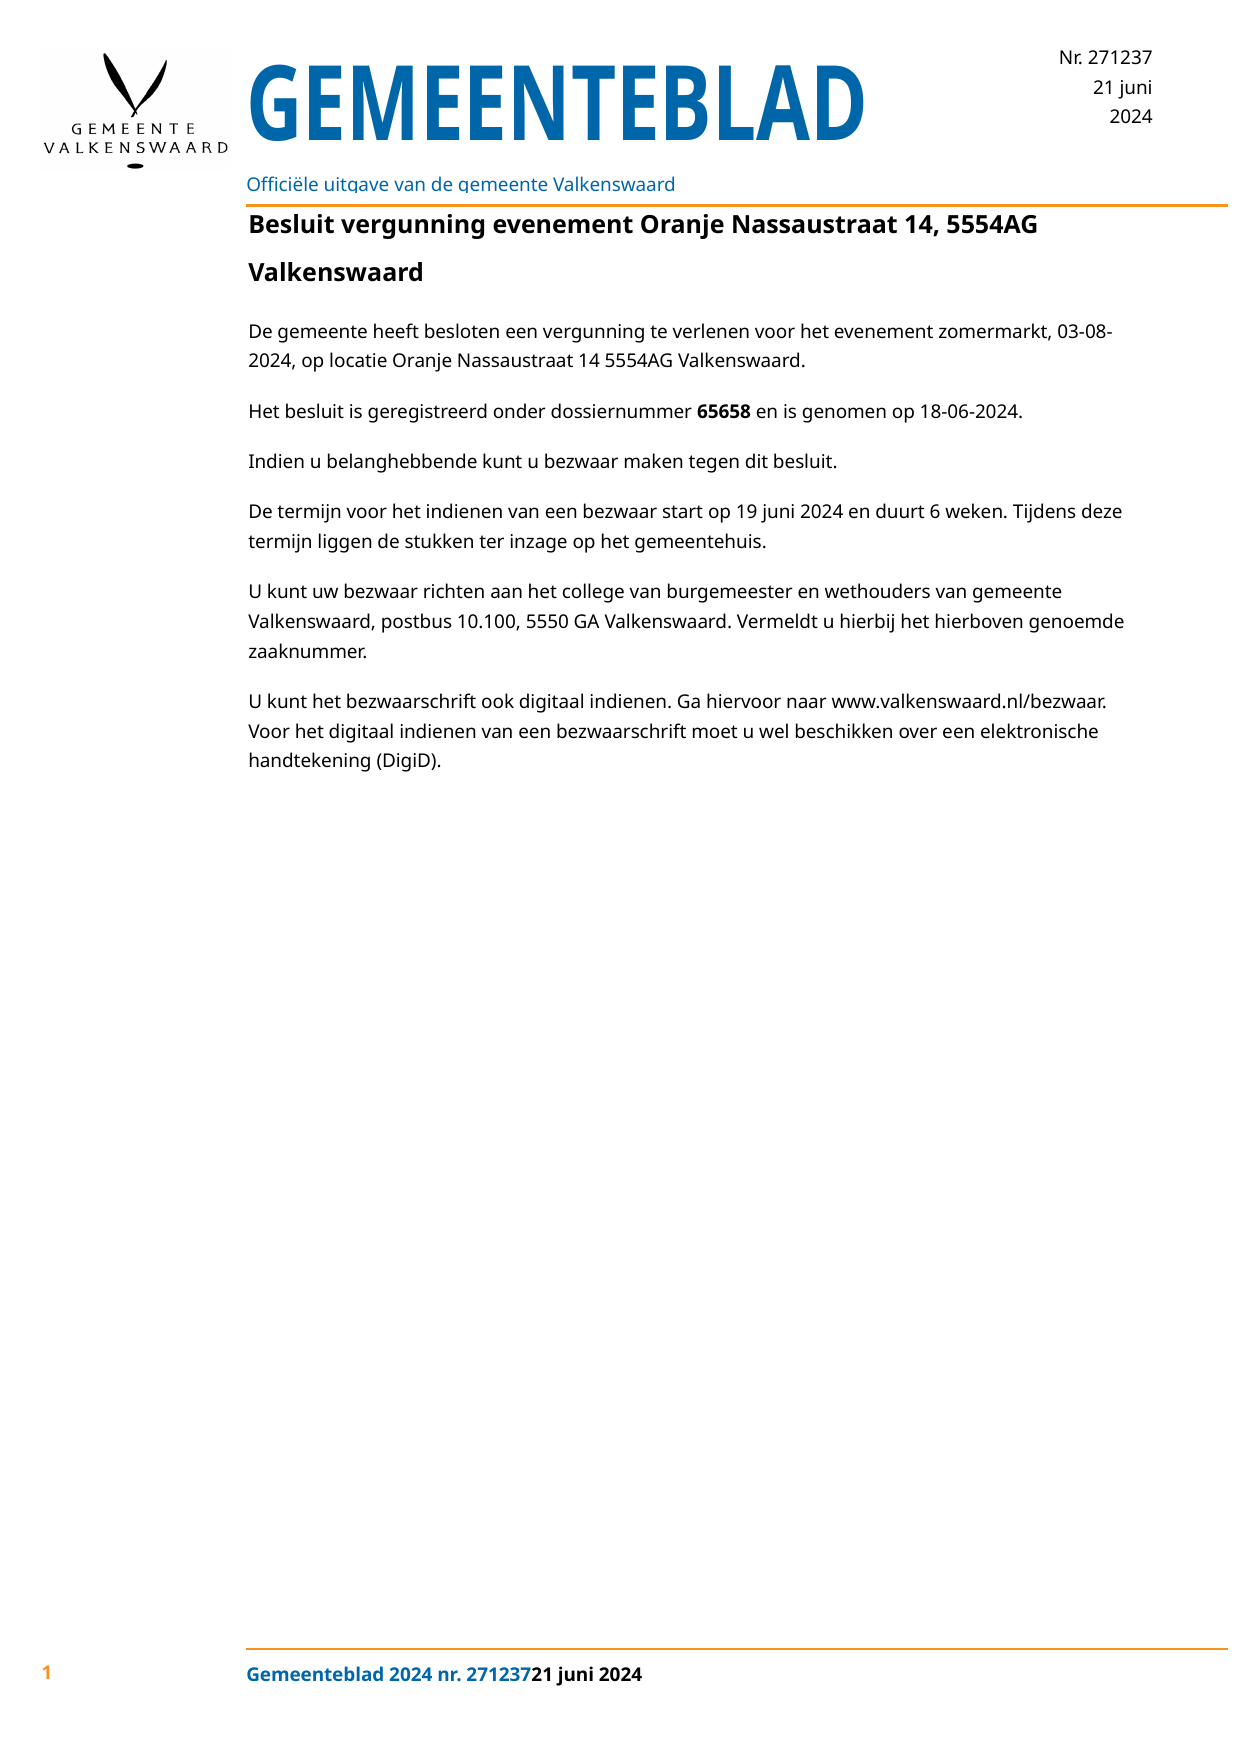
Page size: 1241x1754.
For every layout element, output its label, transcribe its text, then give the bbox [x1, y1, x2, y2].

text Het besluit is geregistreerd onder dossiernummer 65658 en is genomen op 18-06-2024. [248, 398, 1152, 424]
text Besluit vergunning evenement Oranje Nassaustraat 14, 5554AG Valkenswaard [248, 207, 1152, 288]
text U kunt uw bezwaar richten aan het college van burgemeester en wethouders van gemeente Valkenswaard, postbus 10.100, 5550 GA Valkenswaard. Vermeldt u hierbij het hierboven genoemde zaaknummer. [248, 579, 1152, 664]
text Indien u belanghebbende kunt u bezwaar maken tegen dit besluit. [248, 448, 1152, 474]
picture [41, 47, 231, 172]
text De termijn voor het indienen van een bezwaar start op 19 juni 2024 en duurt 6 weken. Tijdens deze termijn liggen de stukken ter inzage op het gemeentehuis. [248, 499, 1152, 554]
text De gemeente heeft besloten een vergunning te verlenen voor het evenement zomermarkt, 03-08-2024, op locatie Oranje Nassaustraat 14 5554AG Valkenswaard. [248, 318, 1152, 373]
text U kunt het bezwaarschrift ook digitaal indienen. Ga hiervoor naar www.valkenswaard.nl/bezwaar. Voor het digitaal indienen van een bezwaarschrift moet u wel beschikken over een elektronische handtekening (DigiD). [248, 688, 1152, 773]
